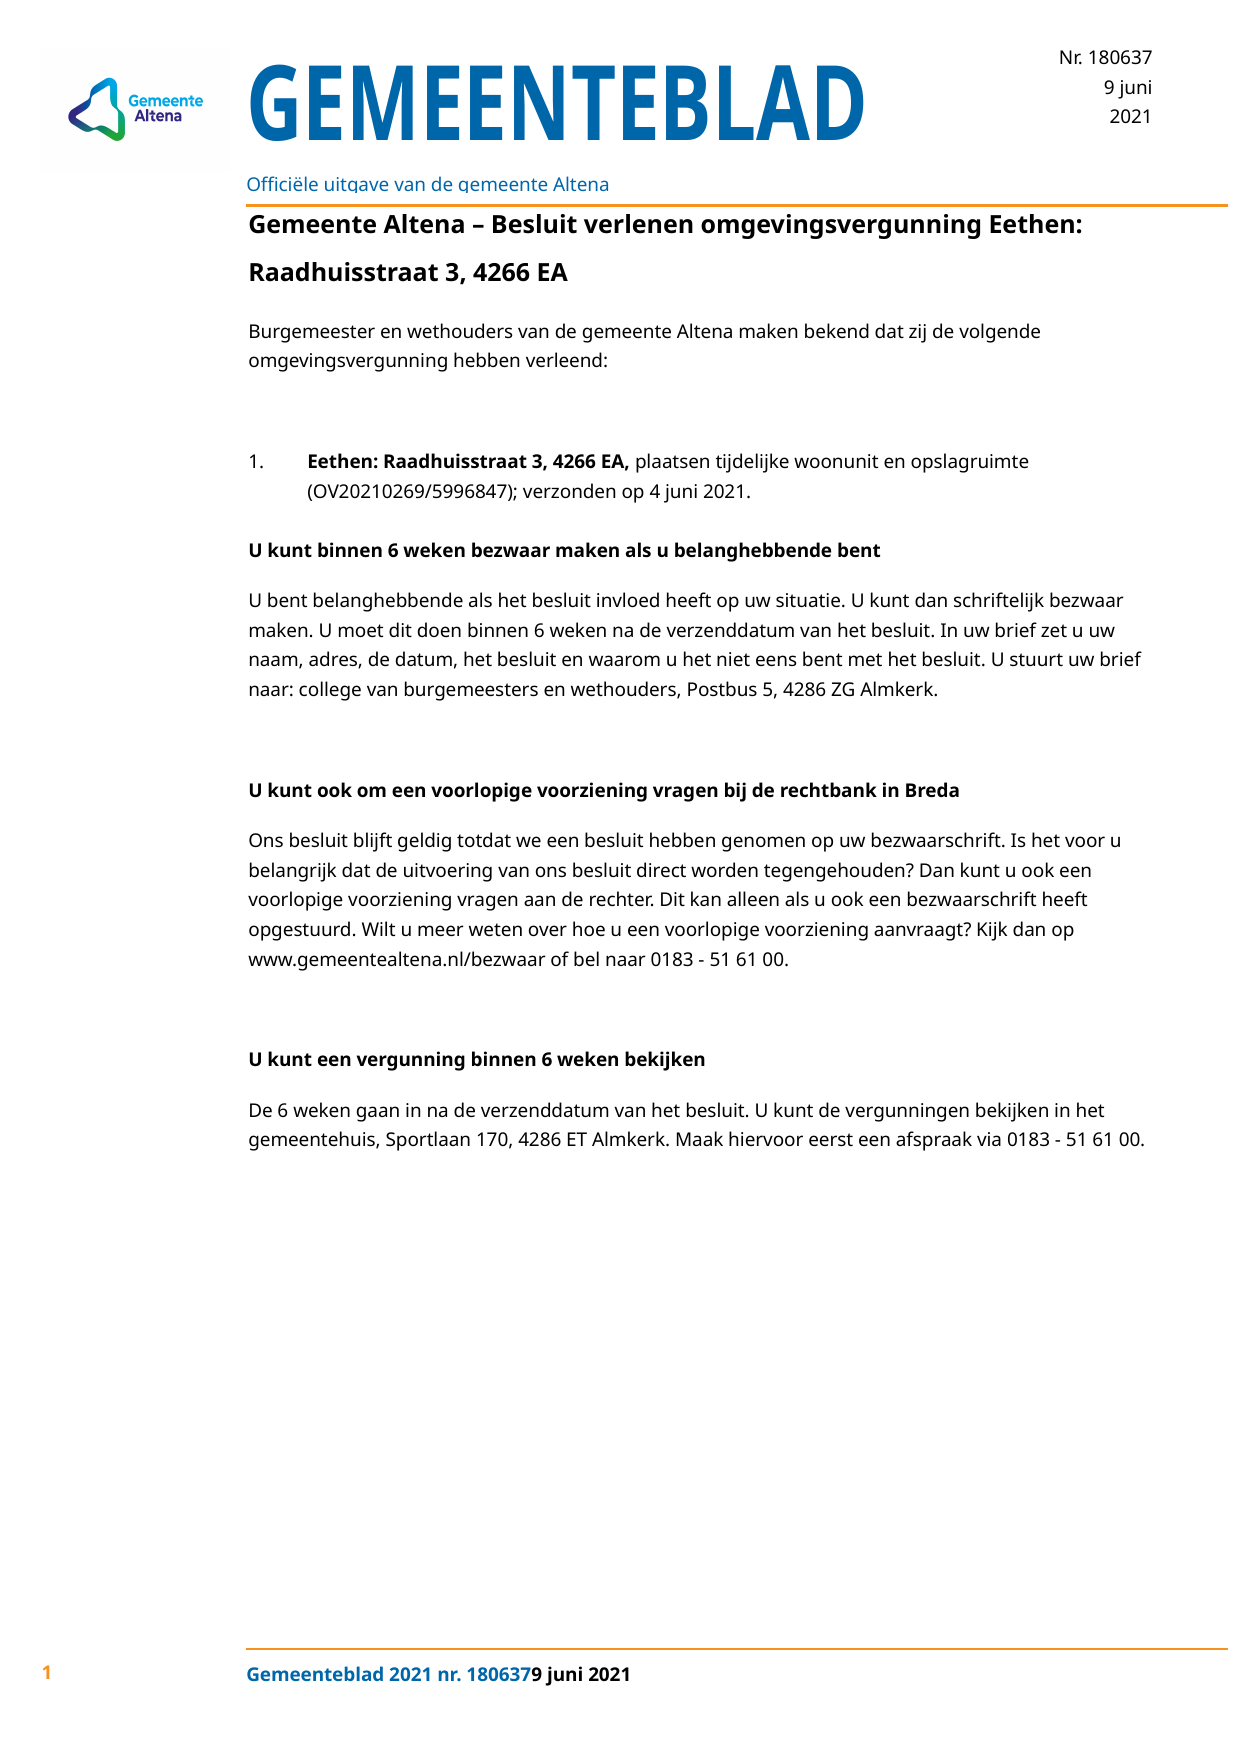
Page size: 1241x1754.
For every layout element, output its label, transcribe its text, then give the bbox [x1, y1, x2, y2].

text U kunt binnen 6 weken bezwaar maken als u belanghebbende bent [248, 537, 1152, 563]
list Eethen: Raadhuisstraat 3, 4266 EA, plaatsen tijdelijke woonunit en opslagruimte (OV20210269/5996847); verzonden op 4 juni 2021. [248, 448, 1152, 504]
text De 6 weken gaan in na de verzenddatum van het besluit. U kunt de vergunningen bekijken in het gemeentehuis, Sportlaan 170, 4286 ET Almkerk. Maak hiervoor eerst een afspraak via 0183 - 51 61 00. [248, 1097, 1152, 1152]
text Gemeente Altena – Besluit verlenen omgevingsvergunning Eethen: Raadhuisstraat 3, 4266 EA [248, 207, 1152, 288]
text Ons besluit blijft geldig totdat we een besluit hebben genomen op uw bezwaarschrift. Is het voor u belangrijk dat de uitvoering van ons besluit direct worden tegengehouden? Dan kunt u ook een voorlopige voorziening vragen aan de rechter. Dit kan alleen als u ook een bezwaarschrift heeft opgestuurd. Wilt u meer weten over hoe u een voorlopige voorziening aanvraagt? Kijk dan op www.gemeentealtena.nl/bezwaar of bel naar 0183 - 51 61 00. [248, 827, 1152, 972]
picture [41, 47, 231, 172]
text U kunt een vergunning binnen 6 weken bekijken [248, 1047, 1152, 1072]
text Burgemeester en wethouders van de gemeente Altena maken bekend dat zij de volgende omgevingsvergunning hebben verleend: [248, 318, 1152, 373]
text U kunt ook om een voorlopige voorziening vragen bij de rechtbank in Breda [248, 777, 1152, 803]
text U bent belanghebbende als het besluit invloed heeft op uw situatie. U kunt dan schriftelijk bezwaar maken. U moet dit doen binnen 6 weken na de verzenddatum van het besluit. In uw brief zet u uw naam, adres, de datum, het besluit en waarom u het niet eens bent met het besluit. U stuurt uw brief naar: college van burgemeesters en wethouders, Postbus 5, 4286 ZG Almkerk. [248, 587, 1152, 702]
